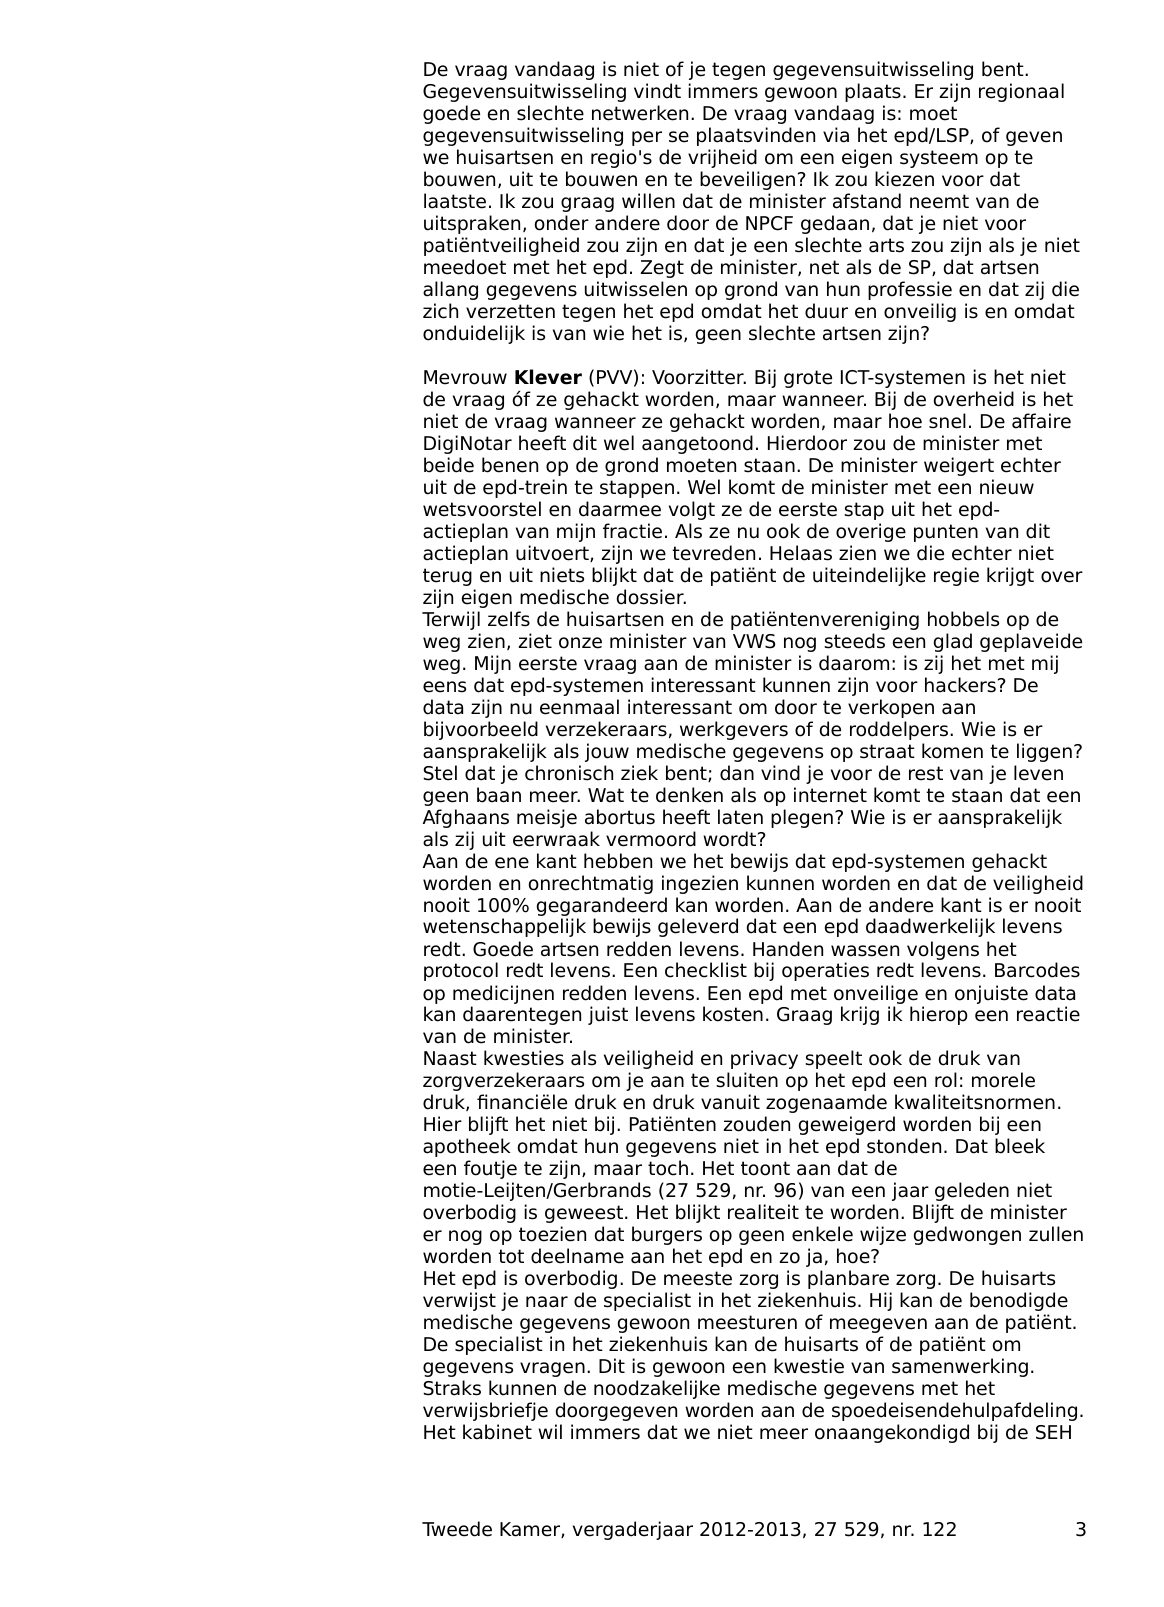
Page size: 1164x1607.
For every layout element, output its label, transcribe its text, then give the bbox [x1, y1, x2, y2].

text Naast kwesties als veiligheid en privacy speelt ook de druk van zorgverzekeraars om je aan te sluiten op het epd een rol: morele druk, financiële druk en druk vanuit zogenaamde kwaliteitsnormen. Hier blijft het niet bij. Patiënten zouden geweigerd worden bij een apotheek omdat hun gegevens niet in het epd stonden. Dat bleek een foutje te zijn, maar toch. Het toont aan dat de motie-Leijten/Gerbrands (27 529, nr. 96) van een jaar geleden niet overbodig is geweest. Het blijkt realiteit te worden. Blijft de minister er nog op toezien dat burgers op geen enkele wijze gedwongen zullen worden tot deelname aan het epd en zo ja, hoe? [422, 1048, 1087, 1268]
text Mevrouw Klever (PVV): Voorzitter. Bij grote ICT-systemen is het niet de vraag óf ze gehackt worden, maar wanneer. Bij de overheid is het niet de vraag wanneer ze gehackt worden, maar hoe snel. De affaire DigiNotar heeft dit wel aangetoond. Hierdoor zou de minister met beide benen op de grond moeten staan. De minister weigert echter uit de epd-trein te stappen. Wel komt de minister met een nieuw wetsvoorstel en daarmee volgt ze de eerste stap uit het epd-actieplan van mijn fractie. Als ze nu ook de overige punten van dit actieplan uitvoert, zijn we tevreden. Helaas zien we die echter niet terug en uit niets blijkt dat de patiënt de uiteindelijke regie krijgt over zijn eigen medische dossier. [422, 367, 1087, 609]
text Aan de ene kant hebben we het bewijs dat epd-systemen gehackt worden en onrechtmatig ingezien kunnen worden en dat de veiligheid nooit 100% gegarandeerd kan worden. Aan de andere kant is er nooit wetenschappelijk bewijs geleverd dat een epd daadwerkelijk levens redt. Goede artsen redden levens. Handen wassen volgens het protocol redt levens. Een checklist bij operaties redt levens. Barcodes op medicijnen redden levens. Een epd met onveilige en onjuiste data kan daarentegen juist levens kosten. Graag krijg ik hierop een reactie van de minister. [422, 851, 1087, 1048]
text Terwijl zelfs de huisartsen en de patiëntenvereniging hobbels op de weg zien, ziet onze minister van VWS nog steeds een glad geplaveide weg. Mijn eerste vraag aan de minister is daarom: is zij het met mij eens dat epd-systemen interessant kunnen zijn voor hackers? De data zijn nu eenmaal interessant om door te verkopen aan bijvoorbeeld verzekeraars, werkgevers of de roddelpers. Wie is er aansprakelijk als jouw medische gegevens op straat komen te liggen? Stel dat je chronisch ziek bent; dan vind je voor de rest van je leven geen baan meer. Wat te denken als op internet komt te staan dat een Afghaans meisje abortus heeft laten plegen? Wie is er aansprakelijk als zij uit eerwraak vermoord wordt? [422, 609, 1087, 851]
text Het epd is overbodig. De meeste zorg is planbare zorg. De huisarts verwijst je naar de specialist in het ziekenhuis. Hij kan de benodigde medische gegevens gewoon meesturen of meegeven aan de patiënt. De specialist in het ziekenhuis kan de huisarts of de patiënt om gegevens vragen. Dit is gewoon een kwestie van samenwerking. Straks kunnen de noodzakelijke medische gegevens met het verwijsbriefje doorgegeven worden aan de spoedeisendehulpafdeling. Het kabinet wil immers dat we niet meer onaangekondigd bij de SEH [422, 1268, 1087, 1444]
text De vraag vandaag is niet of je tegen gegevensuitwisseling bent. Gegevensuitwisseling vindt immers gewoon plaats. Er zijn regionaal goede en slechte netwerken. De vraag vandaag is: moet gegevensuitwisseling per se plaatsvinden via het epd/LSP, of geven we huisartsen en regio's de vrijheid om een eigen systeem op te bouwen, uit te bouwen en te beveiligen? Ik zou kiezen voor dat laatste. Ik zou graag willen dat de minister afstand neemt van de uitspraken, onder andere door de NPCF gedaan, dat je niet voor patiëntveiligheid zou zijn en dat je een slechte arts zou zijn als je niet meedoet met het epd. Zegt de minister, net als de SP, dat artsen allang gegevens uitwisselen op grond van hun professie en dat zij die zich verzetten tegen het epd omdat het duur en onveilig is en omdat onduidelijk is van wie het is, geen slechte artsen zijn? [422, 59, 1087, 345]
